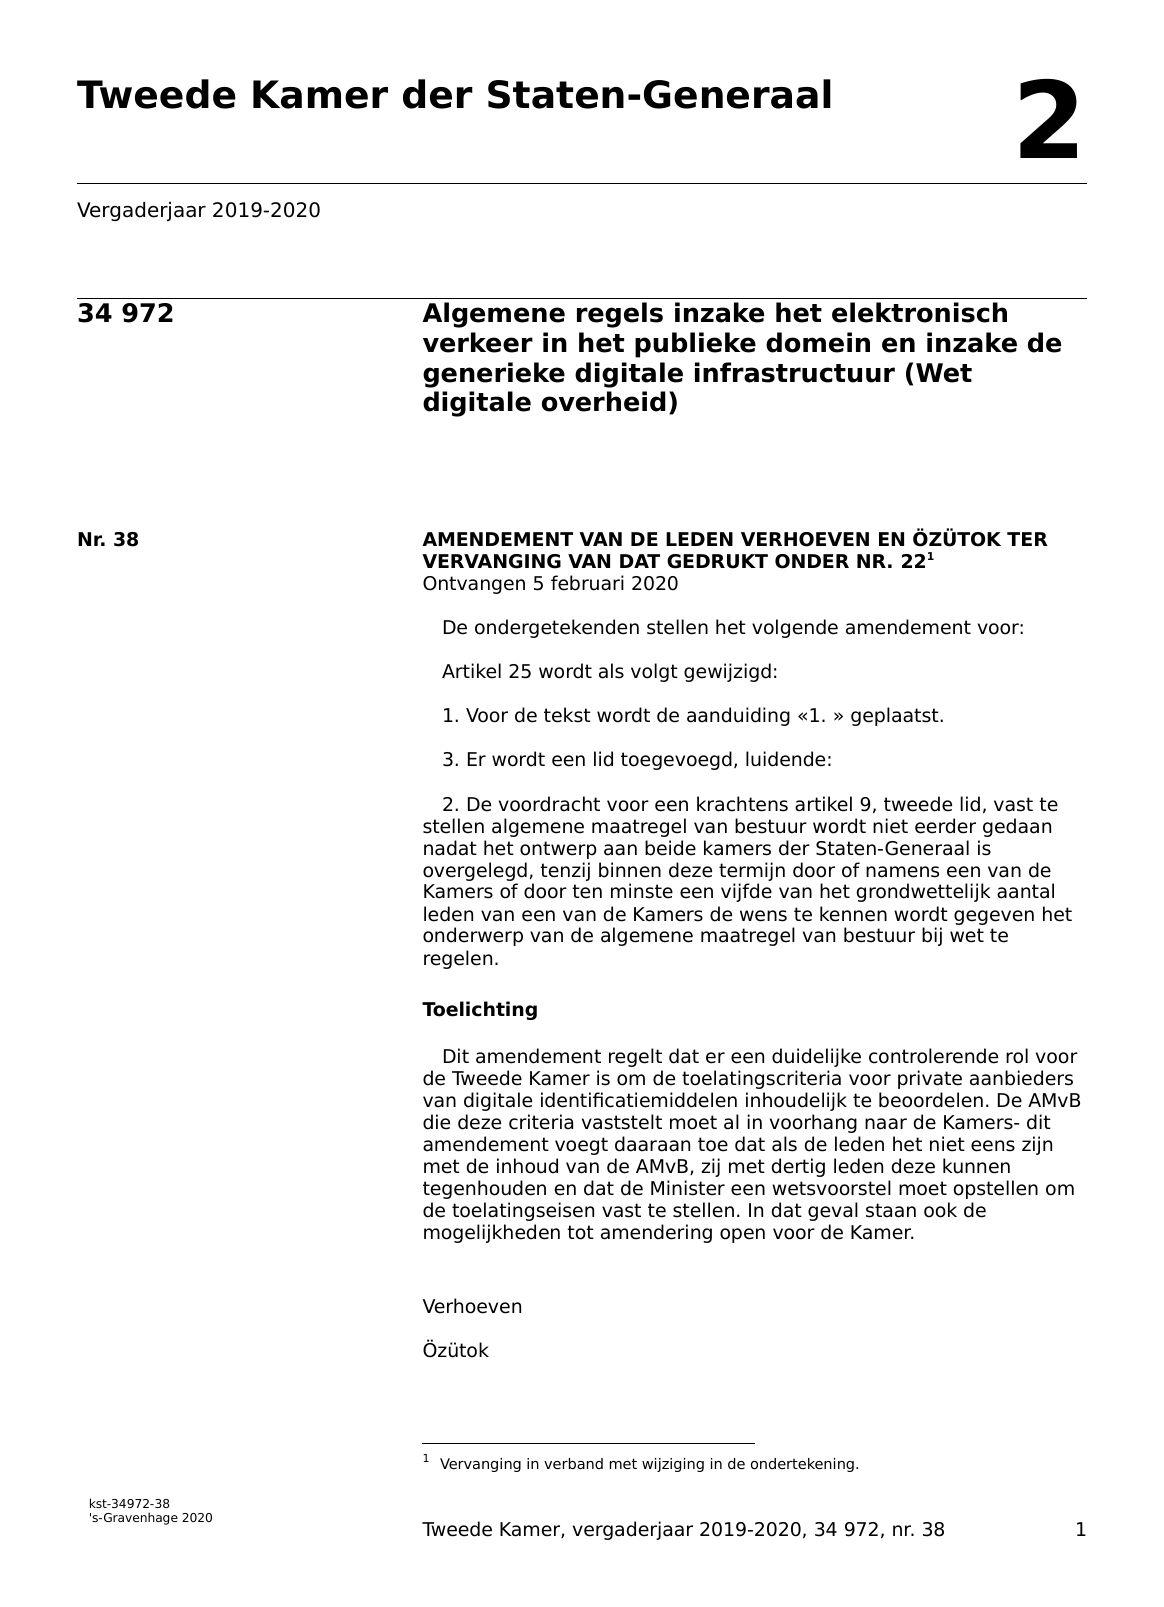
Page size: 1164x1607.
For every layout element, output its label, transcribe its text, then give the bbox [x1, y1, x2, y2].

text De ondergetekenden stellen het volgende amendement voor: [422, 617, 1087, 639]
text 2. De voordracht voor een krachtens artikel 9, tweede lid, vast te stellen algemene maatregel van bestuur wordt niet eerder gedaan nadat het ontwerp aan beide kamers der Staten-Generaal is overgelegd, tenzij binnen deze termijn door of namens een van de Kamers of door ten minste een vijfde van het grondwettelijk aantal leden van een van de Kamers de wens te kennen wordt gegeven het onderwerp van de algemene maatregel van bestuur bij wet te regelen. [422, 793, 1087, 969]
text Artikel 25 wordt als volgt gewijzigd: [422, 661, 1087, 683]
table_cell Vergaderjaar 2019-2020 [77, 184, 1087, 298]
subtitle Toelichting [422, 999, 1087, 1021]
text Vervanging in verband met wijziging in de ondertekening. [422, 1452, 1087, 1474]
table_header 2 [886, 59, 1087, 183]
table_header Tweede Kamer der Staten-Generaal [77, 59, 886, 183]
text 's-Gravenhage 2020 [88, 1511, 323, 1525]
text Verhoeven Özütok [422, 1274, 1087, 1362]
subtitle 34 972 Algemene regels inzake het elektronisch verkeer in het publieke domein en inzake de generieke digitale infrastructuur (Wet digitale overheid) [77, 299, 1087, 418]
subtitle Nr. 38 AMENDEMENT VAN DE LEDEN VERHOEVEN EN ÖZÜTOK TER VERVANGING VAN DAT GEDRUKT ONDER NR. 22 [77, 529, 1087, 573]
text 3. Er wordt een lid toegevoegd, luidende: [422, 749, 1087, 771]
text Ontvangen 5 februari 2020 [422, 573, 1087, 595]
text 1. Voor de tekst wordt de aanduiding «1. » geplaatst. [422, 705, 1087, 727]
text Dit amendement regelt dat er een duidelijke controlerende rol voor de Tweede Kamer is om de toelatingscriteria voor private aanbieders van digitale identificatiemiddelen inhoudelijk te beoordelen. De AMvB die deze criteria vaststelt moet al in voorhang naar de Kamers- dit amendement voegt daaraan toe dat als de leden het niet eens zijn met de inhoud van de AMvB, zij met dertig leden deze kunnen tegenhouden en dat de Minister een wetsvoorstel moet opstellen om de toelatingseisen vast te stellen. In dat geval staan ook de mogelijkheden tot amendering open voor de Kamer. [422, 1046, 1087, 1244]
text kst-34972-38 [88, 1497, 323, 1511]
